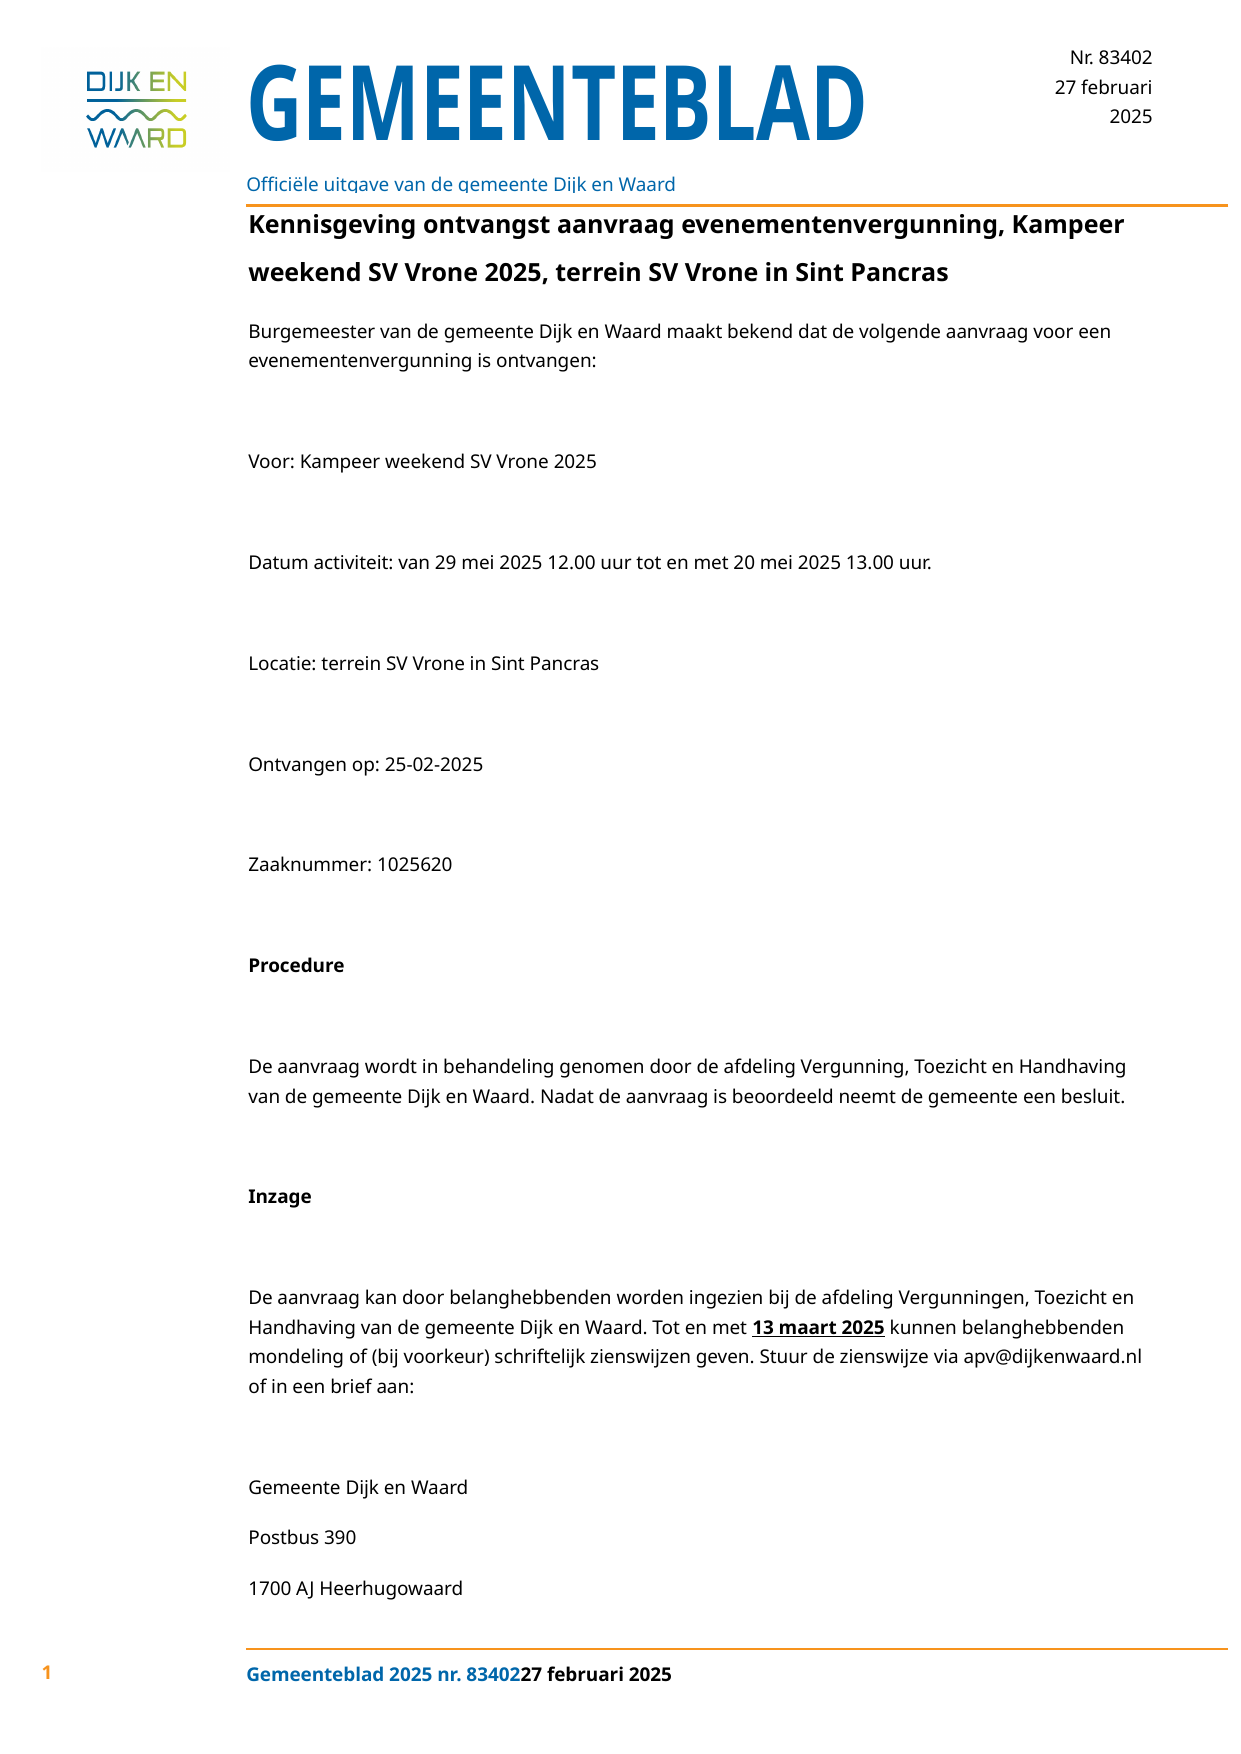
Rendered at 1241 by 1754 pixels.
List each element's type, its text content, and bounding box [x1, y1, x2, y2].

picture [41, 47, 231, 172]
text Gemeente Dijk en Waard [248, 1474, 1152, 1500]
text Ontvangen op: 25-02-2025 [248, 751, 1152, 777]
text Inzage [248, 1184, 1152, 1209]
text 1700 AJ Heerhugowaard [248, 1575, 1152, 1601]
text De aanvraag kan door belanghebbenden worden ingezien bij de afdeling Vergunningen, Toezicht en Handhaving van de gemeente Dijk en Waard. Tot en met 13 maart 2025 kunnen belanghebbenden mondeling of (bij voorkeur) schriftelijk zienswijzen geven. Stuur de zienswijze via apv@dijkenwaard.nl of in een brief aan: [248, 1284, 1152, 1399]
text Burgemeester van de gemeente Dijk en Waard maakt bekend dat de volgende aanvraag voor een evenementenvergunning is ontvangen: [248, 318, 1152, 373]
text Procedure [248, 952, 1152, 978]
text Datum activiteit: van 29 mei 2025 12.00 uur tot en met 20 mei 2025 13.00 uur. [248, 549, 1152, 575]
text Locatie: terrein SV Vrone in Sint Pancras [248, 650, 1152, 676]
text Postbus 390 [248, 1524, 1152, 1550]
text Zaaknummer: 1025620 [248, 852, 1152, 877]
text Kennisgeving ontvangst aanvraag evenementenvergunning, Kampeer weekend SV Vrone 2025, terrein SV Vrone in Sint Pancras [248, 207, 1152, 288]
text De aanvraag wordt in behandeling genomen door de afdeling Vergunning, Toezicht en Handhaving van de gemeente Dijk en Waard. Nadat de aanvraag is beoordeeld neemt de gemeente een besluit. [248, 1053, 1152, 1109]
text Voor: Kampeer weekend SV Vrone 2025 [248, 448, 1152, 474]
